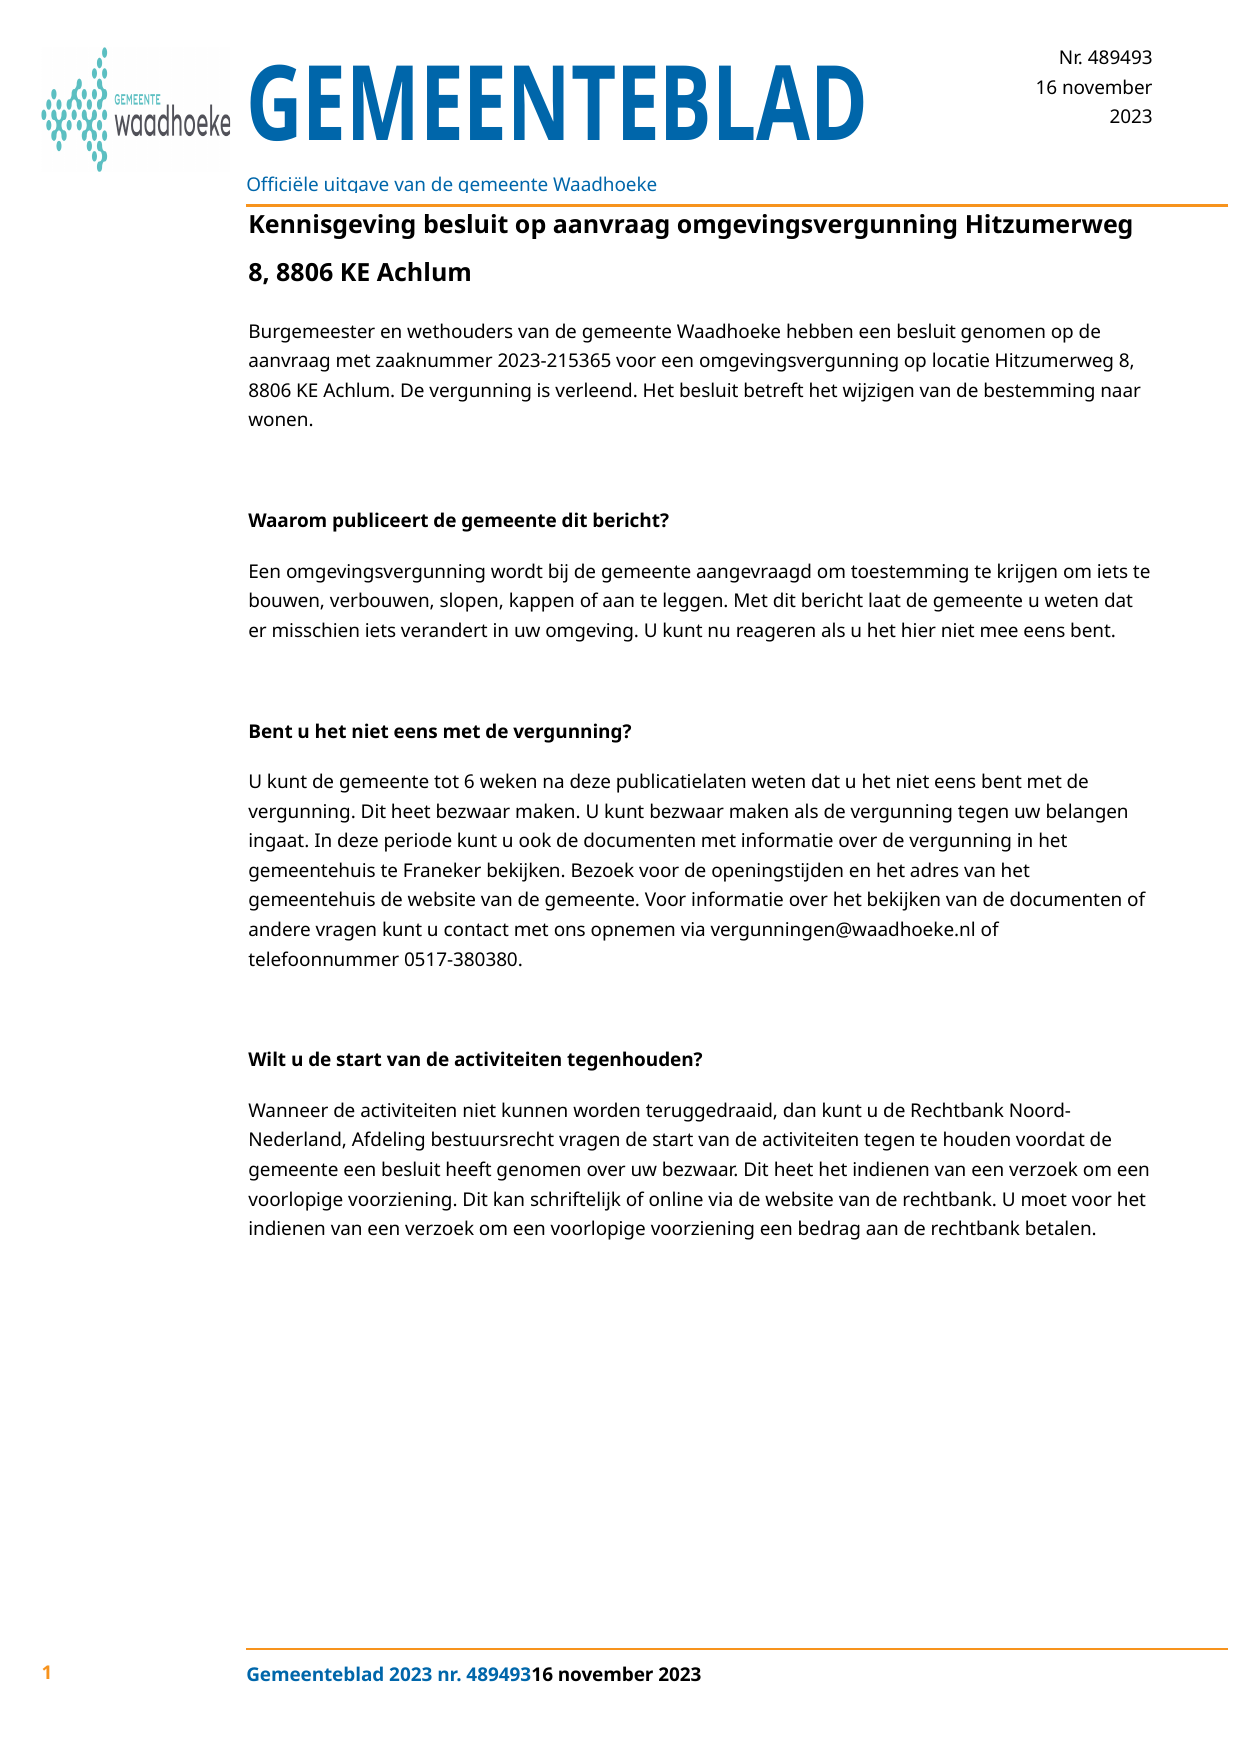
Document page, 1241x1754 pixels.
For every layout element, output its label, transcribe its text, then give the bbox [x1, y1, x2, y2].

text Wilt u de start van de activiteiten tegenhouden? [248, 1047, 1152, 1072]
text Waarom publiceert de gemeente dit bericht? [248, 507, 1152, 533]
text U kunt de gemeente tot 6 weken na deze publicatielaten weten dat u het niet eens bent met de vergunning. Dit heet bezwaar maken. U kunt bezwaar maken als de vergunning tegen uw belangen ingaat. In deze periode kunt u ook de documenten met informatie over de vergunning in het gemeentehuis te Franeker bekijken. Bezoek voor de openingstijden en het adres van het gemeentehuis de website van de gemeente. Voor informatie over het bekijken van de documenten of andere vragen kunt u contact met ons opnemen via vergunningen@waadhoeke.nl of telefoonnummer 0517-380380. [248, 768, 1152, 972]
text Burgemeester en wethouders van de gemeente Waadhoeke hebben een besluit genomen op de aanvraag met zaaknummer 2023-215365 voor een omgevingsvergunning op locatie Hitzumerweg 8, 8806 KE Achlum. De vergunning is verleend. Het besluit betreft het wijzigen van de bestemming naar wonen. [248, 318, 1152, 432]
picture [41, 47, 231, 172]
text Bent u het niet eens met de vergunning? [248, 718, 1152, 744]
text Kennisgeving besluit op aanvraag omgevingsvergunning Hitzumerweg 8, 8806 KE Achlum [248, 207, 1152, 288]
text Een omgevingsvergunning wordt bij de gemeente aangevraagd om toestemming te krijgen om iets te bouwen, verbouwen, slopen, kappen of aan te leggen. Met dit bericht laat de gemeente u weten dat er misschien iets verandert in uw omgeving. U kunt nu reageren als u het hier niet mee eens bent. [248, 558, 1152, 643]
text Wanneer de activiteiten niet kunnen worden teruggedraaid, dan kunt u de Rechtbank Noord-Nederland, Afdeling bestuursrecht vragen de start van de activiteiten tegen te houden voordat de gemeente een besluit heeft genomen over uw bezwaar. Dit heet het indienen van een verzoek om een voorlopige voorziening. Dit kan schriftelijk of online via de website van de rechtbank. U moet voor het indienen van een verzoek om een voorlopige voorziening een bedrag aan de rechtbank betalen. [248, 1097, 1152, 1241]
